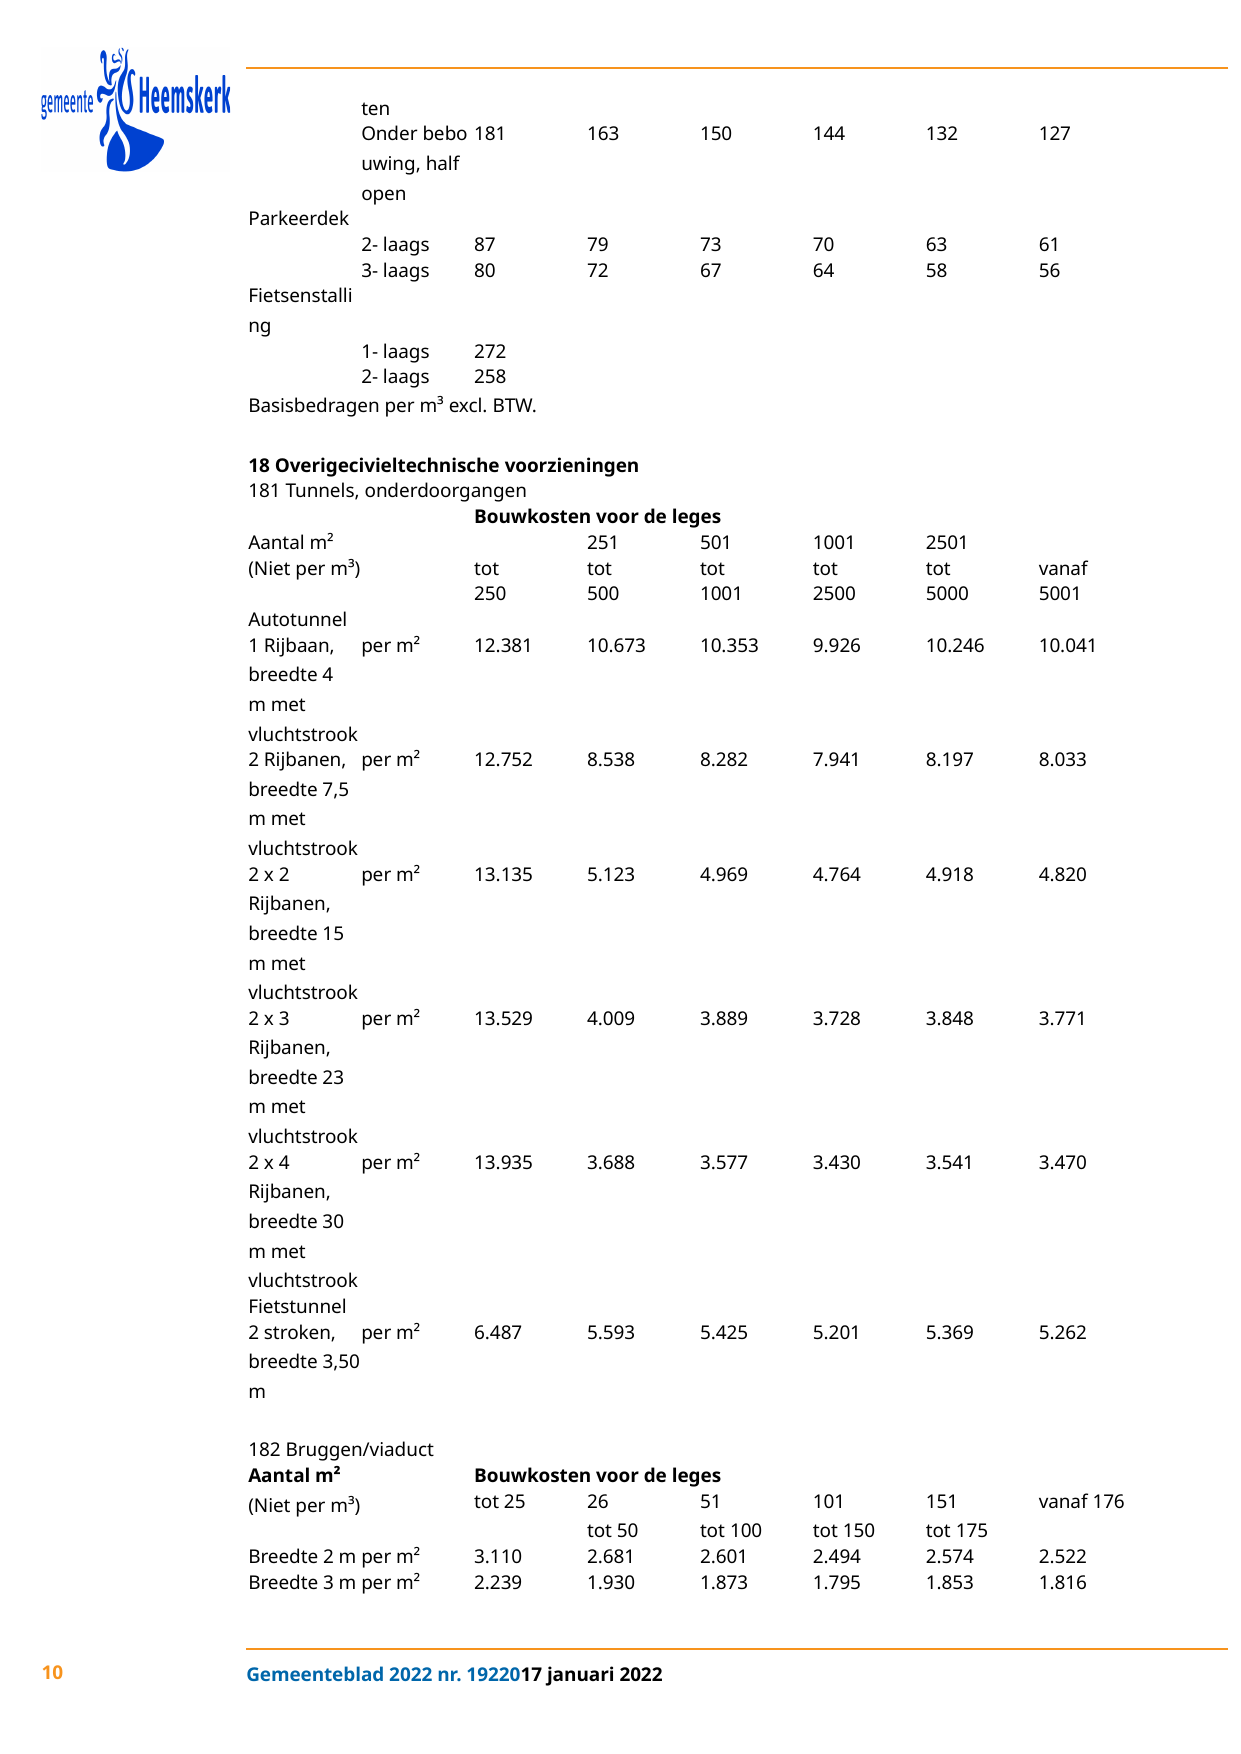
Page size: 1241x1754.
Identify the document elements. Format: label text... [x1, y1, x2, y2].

table_cell 500 [587, 581, 700, 606]
table_cell 1001 [813, 529, 926, 555]
table_cell 61 [1039, 231, 1152, 257]
table_cell 132 [926, 121, 1038, 205]
table_cell [813, 606, 926, 632]
table_cell Bouwkosten voor de leges [474, 1463, 1152, 1488]
table_cell 258 [474, 364, 587, 389]
table_cell 2.574 [926, 1544, 1038, 1569]
table_cell 127 [1039, 121, 1152, 205]
table_cell 2- laags [361, 364, 474, 389]
table_cell 70 [813, 231, 926, 257]
table_cell (Niet per m³) [248, 555, 474, 581]
table_cell 163 [587, 121, 700, 205]
table_cell 58 [926, 257, 1038, 283]
table_cell [700, 338, 813, 364]
table_cell 4.009 [587, 1005, 700, 1149]
table_cell Fietstunnel [248, 1293, 361, 1319]
table_cell 8.538 [587, 746, 700, 861]
table_cell 13.135 [474, 861, 587, 1005]
table_cell ten [361, 95, 474, 121]
table_cell 2 Rijbanen, breedte 7,5 m met vluchtstrook [248, 746, 361, 861]
table_cell [1039, 338, 1152, 364]
table_cell 1.853 [926, 1569, 1038, 1595]
table_cell 79 [587, 231, 700, 257]
table_cell Fietsenstalling [248, 283, 361, 338]
table_cell [926, 606, 1038, 632]
table_cell [700, 205, 813, 231]
table_cell vanaf [1039, 555, 1152, 581]
table_cell 10.353 [700, 632, 813, 746]
table_cell 8.033 [1039, 746, 1152, 861]
table_cell [700, 283, 813, 338]
table_cell [700, 95, 813, 121]
table_cell [587, 606, 700, 632]
table_cell 501 [700, 529, 813, 555]
table_cell [926, 338, 1038, 364]
table_cell 9.926 [813, 632, 926, 746]
table_cell [361, 205, 474, 231]
table_cell 5.425 [700, 1319, 813, 1404]
table_cell per m² [361, 632, 474, 746]
table_cell 1.816 [1039, 1569, 1152, 1595]
table_cell [248, 364, 361, 389]
table_cell [587, 338, 700, 364]
table_cell [248, 95, 361, 121]
table_cell [474, 606, 587, 632]
table_cell Parkeerdek [248, 205, 361, 231]
table_cell 2.601 [700, 1544, 813, 1569]
table_cell per m² [361, 1569, 474, 1595]
table_cell [248, 121, 361, 205]
table_cell 2 x 2 Rijbanen, breedte 15 m met vluchtstrook [248, 861, 361, 1005]
table_cell tot 25 [474, 1488, 587, 1543]
table_cell 12.381 [474, 632, 587, 746]
table_cell 3.541 [926, 1149, 1038, 1293]
table_cell 3.688 [587, 1149, 700, 1293]
table_cell 13.529 [474, 1005, 587, 1149]
table_cell [700, 606, 813, 632]
table_cell 4.918 [926, 861, 1038, 1005]
table_cell [587, 95, 700, 121]
table_cell 3.110 [474, 1544, 587, 1569]
table_cell [1039, 205, 1152, 231]
table_cell [361, 283, 474, 338]
table_cell 72 [587, 257, 700, 283]
table_cell 101 tot 150 [813, 1488, 926, 1543]
table_cell [474, 529, 587, 555]
table_cell 181 Tunnels, onderdoorgangen [248, 478, 1152, 503]
table_cell [474, 283, 587, 338]
table_cell tot [587, 555, 700, 581]
table_cell [926, 205, 1038, 231]
table_cell 251 [587, 529, 700, 555]
table_cell 6.487 [474, 1319, 587, 1404]
table_cell 64 [813, 257, 926, 283]
table_cell 3.889 [700, 1005, 813, 1149]
table_cell 67 [700, 257, 813, 283]
table_cell 3.577 [700, 1149, 813, 1293]
table_cell 5001 [1039, 581, 1152, 606]
table_cell tot [474, 555, 587, 581]
table_cell 2- laags [361, 231, 474, 257]
table_cell [813, 95, 926, 121]
table_cell [248, 257, 361, 283]
table_cell 56 [1039, 257, 1152, 283]
table_cell [1039, 364, 1152, 389]
table_cell 1 Rijbaan, breedte 4 m met vluchtstrook [248, 632, 361, 746]
table_header 18 Overigecivieltechnische voorzieningen [248, 452, 1152, 478]
table_cell 8.282 [700, 746, 813, 861]
table_cell tot [926, 555, 1038, 581]
picture [41, 47, 231, 172]
table_cell tot [813, 555, 926, 581]
table_cell 1001 [700, 581, 813, 606]
table_cell per m² [361, 1149, 474, 1293]
table_header 182 Bruggen/viaduct [248, 1437, 1152, 1462]
text Basisbedragen per m³ excl. BTW. [248, 393, 1152, 418]
table_cell per m² [361, 1005, 474, 1149]
table_cell 1- laags [361, 338, 474, 364]
table_cell 250 [474, 581, 587, 606]
table_cell 1.795 [813, 1569, 926, 1595]
table_cell [1039, 283, 1152, 338]
table_cell 2 x 3 Rijbanen, breedte 23 m met vluchtstrook [248, 1005, 361, 1149]
table_cell [926, 95, 1038, 121]
table_cell 3.848 [926, 1005, 1038, 1149]
table_cell per m² [361, 1544, 474, 1569]
table_cell Aantal m² (Niet per m³) [248, 1463, 474, 1543]
table_cell 272 [474, 338, 587, 364]
table_cell 5.369 [926, 1319, 1038, 1404]
table_cell [813, 364, 926, 389]
table_cell [1039, 95, 1152, 121]
table_cell 73 [700, 231, 813, 257]
table_cell 80 [474, 257, 587, 283]
table_cell [474, 95, 587, 121]
table_cell Aantal m² [248, 529, 474, 555]
table_cell [926, 1293, 1038, 1319]
table_cell 5.123 [587, 861, 700, 1005]
table_cell Bouwkosten voor de leges [474, 503, 1152, 529]
table_cell [1039, 529, 1152, 555]
table_cell 10.673 [587, 632, 700, 746]
table_cell 7.941 [813, 746, 926, 861]
table_cell 150 [700, 121, 813, 205]
table_cell 2.522 [1039, 1544, 1152, 1569]
table_cell 3- laags [361, 257, 474, 283]
table_cell [587, 1293, 700, 1319]
table_cell 26 tot 50 [587, 1488, 700, 1543]
table_cell [1039, 606, 1152, 632]
table_cell 2501 [926, 529, 1038, 555]
table_cell 5.262 [1039, 1319, 1152, 1404]
table_cell [926, 283, 1038, 338]
table_cell Onder bebouwing, half open [361, 121, 474, 205]
table_cell 3.430 [813, 1149, 926, 1293]
table_cell 3.771 [1039, 1005, 1152, 1149]
table_cell [587, 364, 700, 389]
table_cell 5.201 [813, 1319, 926, 1404]
table_cell 2500 [813, 581, 926, 606]
table_cell Breedte 3 m [248, 1569, 361, 1595]
table_cell 181 [474, 121, 587, 205]
table_cell [587, 205, 700, 231]
table_cell [361, 1293, 474, 1319]
table_cell 87 [474, 231, 587, 257]
table_cell tot [700, 555, 813, 581]
table_cell [1039, 1293, 1152, 1319]
table_cell Breedte 2 m [248, 1544, 361, 1569]
table_cell 4.969 [700, 861, 813, 1005]
table_cell [813, 1293, 926, 1319]
table_cell [248, 231, 361, 257]
table_cell per m² [361, 861, 474, 1005]
table_cell per m² [361, 746, 474, 861]
table_cell 2.681 [587, 1544, 700, 1569]
table_cell 151 tot 175 [926, 1488, 1038, 1543]
table_cell [474, 1293, 587, 1319]
table_cell [248, 581, 474, 606]
table_cell Autotunnel [248, 606, 361, 632]
table_cell [361, 606, 474, 632]
table_cell 2 x 4 Rijbanen, breedte 30 m met vluchtstrook [248, 1149, 361, 1293]
table_cell 51 tot 100 [700, 1488, 813, 1543]
table_cell 3.470 [1039, 1149, 1152, 1293]
table_cell 2.239 [474, 1569, 587, 1595]
table_cell 10.246 [926, 632, 1038, 746]
table_cell 63 [926, 231, 1038, 257]
table_cell 4.820 [1039, 861, 1152, 1005]
table_cell 13.935 [474, 1149, 587, 1293]
table_cell [474, 205, 587, 231]
table_cell [813, 205, 926, 231]
table_cell 10.041 [1039, 632, 1152, 746]
table_cell [700, 364, 813, 389]
table_cell [587, 283, 700, 338]
table_cell 1.930 [587, 1569, 700, 1595]
table_cell 1.873 [700, 1569, 813, 1595]
table_cell per m² [361, 1319, 474, 1404]
table_cell [248, 338, 361, 364]
table_cell 2 stroken, breedte 3,50 m [248, 1319, 361, 1404]
table_cell [813, 283, 926, 338]
table_cell 144 [813, 121, 926, 205]
table_cell 3.728 [813, 1005, 926, 1149]
table_cell 4.764 [813, 861, 926, 1005]
table_cell [926, 364, 1038, 389]
table_cell 5.593 [587, 1319, 700, 1404]
table_cell 8.197 [926, 746, 1038, 861]
table_cell [700, 1293, 813, 1319]
table_cell [248, 503, 474, 529]
table_cell vanaf 176 [1039, 1488, 1152, 1543]
table_cell 5000 [926, 581, 1038, 606]
table_cell 2.494 [813, 1544, 926, 1569]
table_cell 12.752 [474, 746, 587, 861]
table_cell [813, 338, 926, 364]
